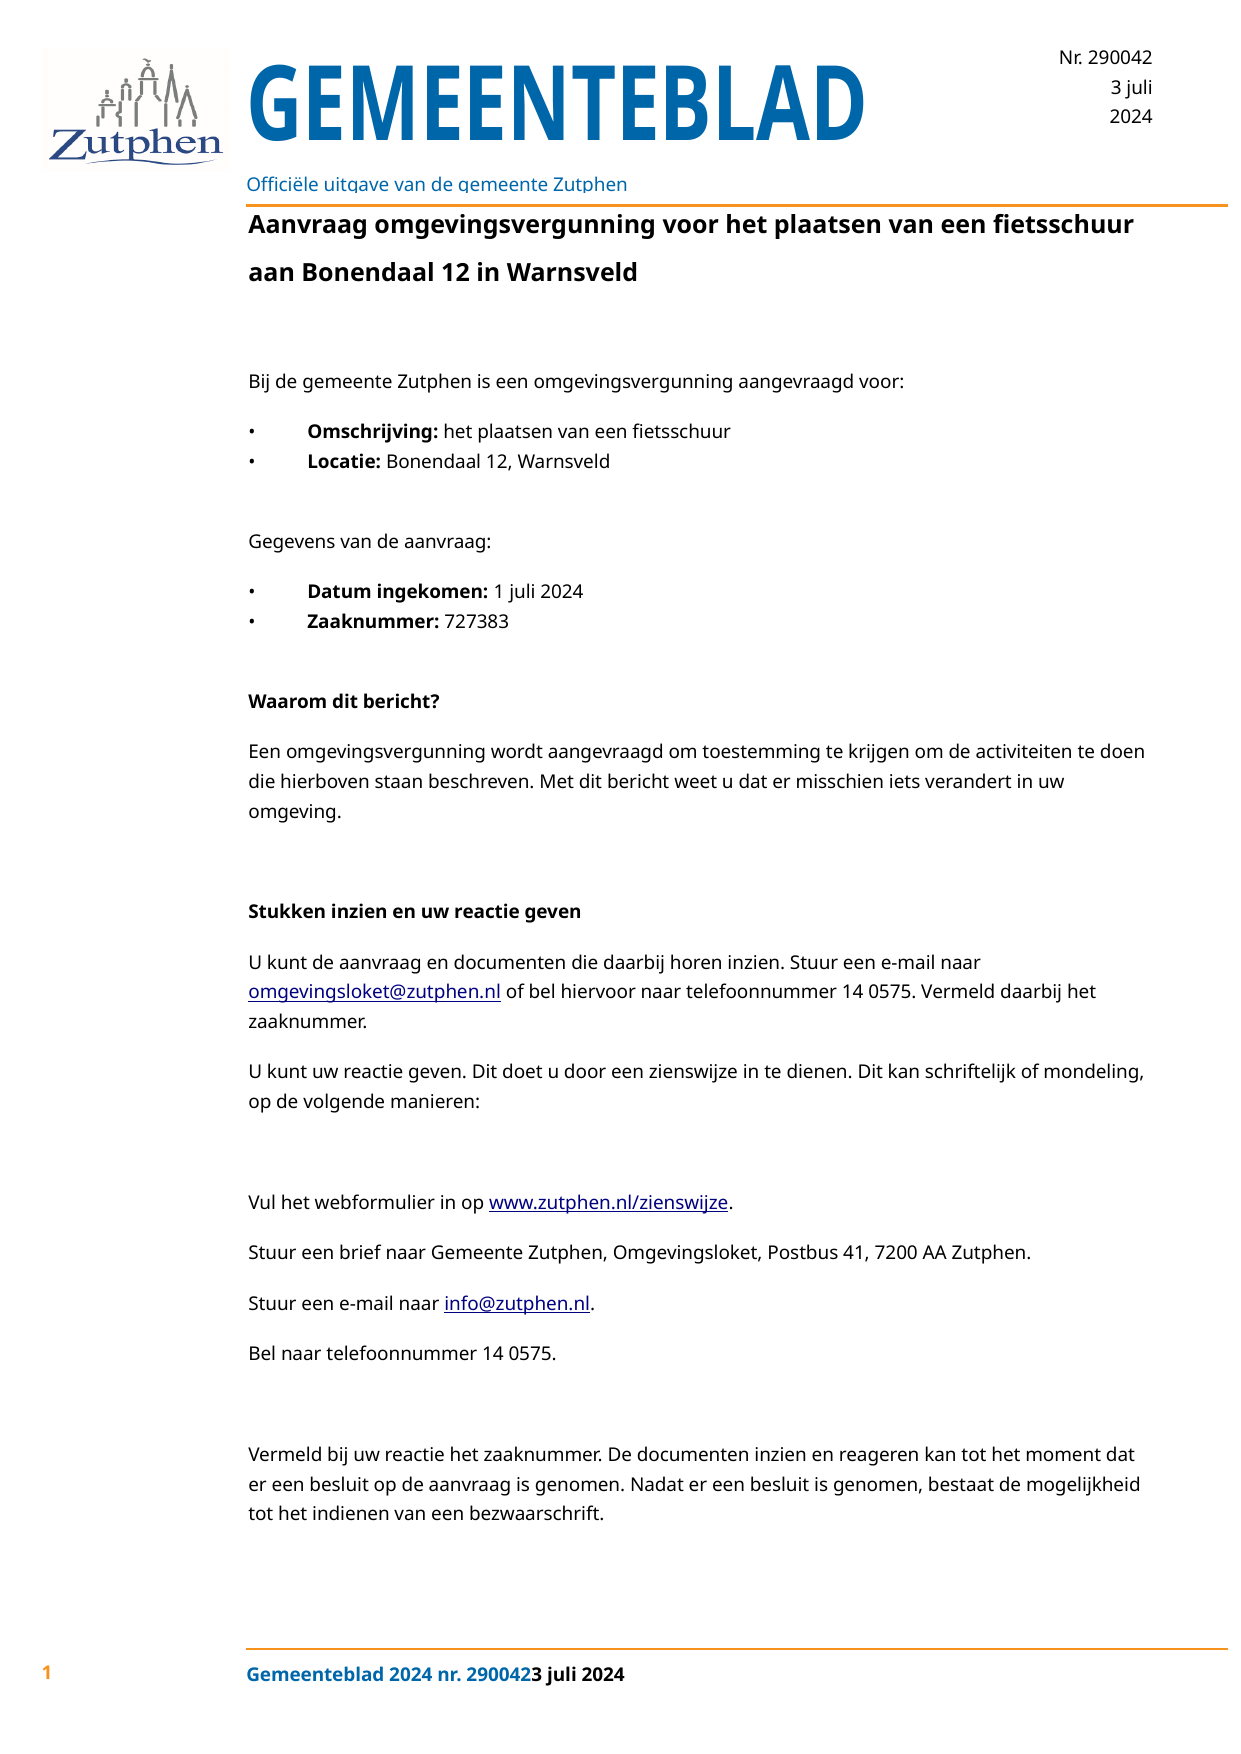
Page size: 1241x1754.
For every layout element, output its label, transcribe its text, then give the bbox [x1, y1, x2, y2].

text Bij de gemeente Zutphen is een omgevingsvergunning aangevraagd voor: [248, 368, 1152, 394]
text Gegevens van de aanvraag: [248, 528, 1152, 554]
text U kunt uw reactie geven. Dit doet u door een zienswijze in te dienen. Dit kan schriftelijk of mondeling, op de volgende manieren: [248, 1059, 1152, 1114]
text Aanvraag omgevingsvergunning voor het plaatsen van een fietsschuur aan Bonendaal 12 in Warnsveld [248, 207, 1152, 288]
text Waarom dit bericht? [248, 688, 1152, 714]
text Stuur een brief naar Gemeente Zutphen, Omgevingsloket, Postbus 41, 7200 AA Zutphen. [248, 1239, 1152, 1265]
list Datum ingekomen: 1 juli 2024 [248, 579, 1152, 604]
text Bel naar telefoonnummer 14 0575. [248, 1340, 1152, 1366]
list Locatie: Bonendaal 12, Warnsveld [248, 448, 1152, 474]
text Stukken inzien en uw reactie geven [248, 899, 1152, 924]
text Vermeld bij uw reactie het zaaknummer. De documenten inzien en reageren kan tot het moment dat er een besluit op de aanvraag is genomen. Nadat er een besluit is genomen, bestaat de mogelijkheid tot het indienen van een bezwaarschrift. [248, 1441, 1152, 1526]
list Zaaknummer: 727383 [248, 608, 1152, 634]
picture [41, 47, 231, 172]
text Stuur een e-mail naar info@zutphen.nl. [248, 1290, 1152, 1316]
list Omschrijving: het plaatsen van een fietsschuur [248, 419, 1152, 444]
text Vul het webformulier in op www.zutphen.nl/zienswijze. [248, 1189, 1152, 1215]
text U kunt de aanvraag en documenten die daarbij horen inzien. Stuur een e-mail naar omgevingsloket@zutphen.nl of bel hiervoor naar telefoonnummer 14 0575. Vermeld daarbij het zaaknummer. [248, 949, 1152, 1034]
text Een omgevingsvergunning wordt aangevraagd om toestemming te krijgen om de activiteiten te doen die hierboven staan beschreven. Met dit bericht weet u dat er misschien iets verandert in uw omgeving. [248, 739, 1152, 824]
